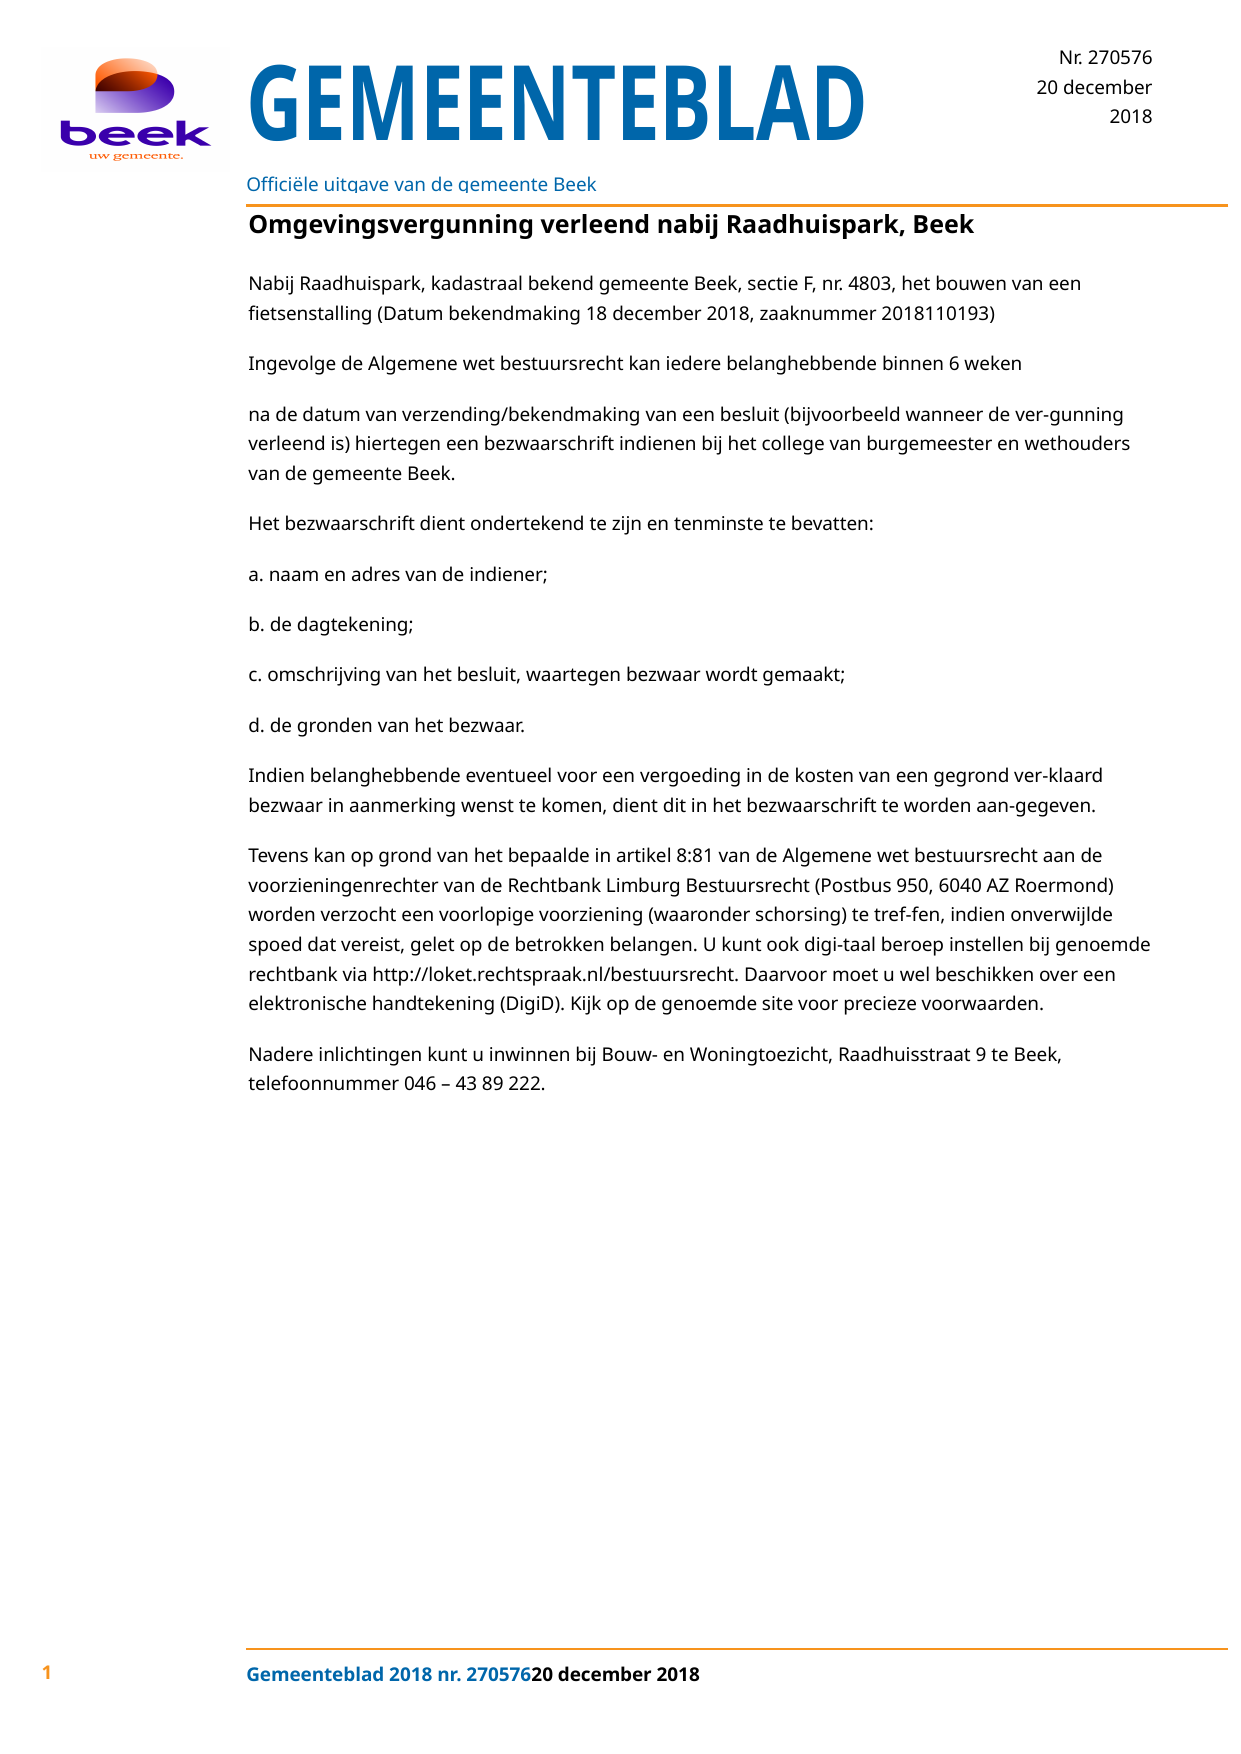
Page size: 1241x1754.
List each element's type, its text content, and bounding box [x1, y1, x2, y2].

text Nabij Raadhuispark, kadastraal bekend gemeente Beek, sectie F, nr. 4803, het bouwen van een fietsenstalling (Datum bekendmaking 18 december 2018, zaaknummer 2018110193) [248, 270, 1152, 326]
text na de datum van verzending/bekendmaking van een besluit (bijvoorbeeld wanneer de ver-gunning verleend is) hiertegen een bezwaarschrift indienen bij het college van burgemeester en wethouders van de gemeente Beek. [248, 401, 1152, 486]
text Het bezwaarschrift dient ondertekend te zijn en tenminste te bevatten: [248, 510, 1152, 536]
picture [41, 47, 231, 172]
text a. naam en adres van de indiener; [248, 561, 1152, 586]
text Tevens kan op grond van het bepaalde in artikel 8:81 van de Algemene wet bestuursrecht aan de voorzieningenrechter van de Rechtbank Limburg Bestuursrecht (Postbus 950, 6040 AZ Roermond) worden verzocht een voorlopige voorziening (waaronder schorsing) te tref-fen, indien onverwijlde spoed dat vereist, gelet op de betrokken belangen. U kunt ook digi-taal beroep instellen bij genoemde rechtbank via http://loket.rechtspraak.nl/bestuursrecht. Daarvoor moet u wel beschikken over een elektronische handtekening (DigiD). Kijk op de genoemde site voor precieze voorwaarden. [248, 842, 1152, 1016]
text d. de gronden van het bezwaar. [248, 712, 1152, 738]
text b. de dagtekening; [248, 611, 1152, 637]
text Ingevolge de Algemene wet bestuursrecht kan iedere belanghebbende binnen 6 weken [248, 350, 1152, 376]
text Indien belanghebbende eventueel voor een vergoeding in de kosten van een gegrond ver-klaard bezwaar in aanmerking wenst te komen, dient dit in het bezwaarschrift te worden aan-gegeven. [248, 762, 1152, 818]
text c. omschrijving van het besluit, waartegen bezwaar wordt gemaakt; [248, 662, 1152, 687]
text Omgevingsvergunning verleend nabij Raadhuispark, Beek [248, 207, 1152, 241]
text Nadere inlichtingen kunt u inwinnen bij Bouw- en Woningtoezicht, Raadhuisstraat 9 te Beek, telefoonnummer 046 – 43 89 222. [248, 1041, 1152, 1096]
